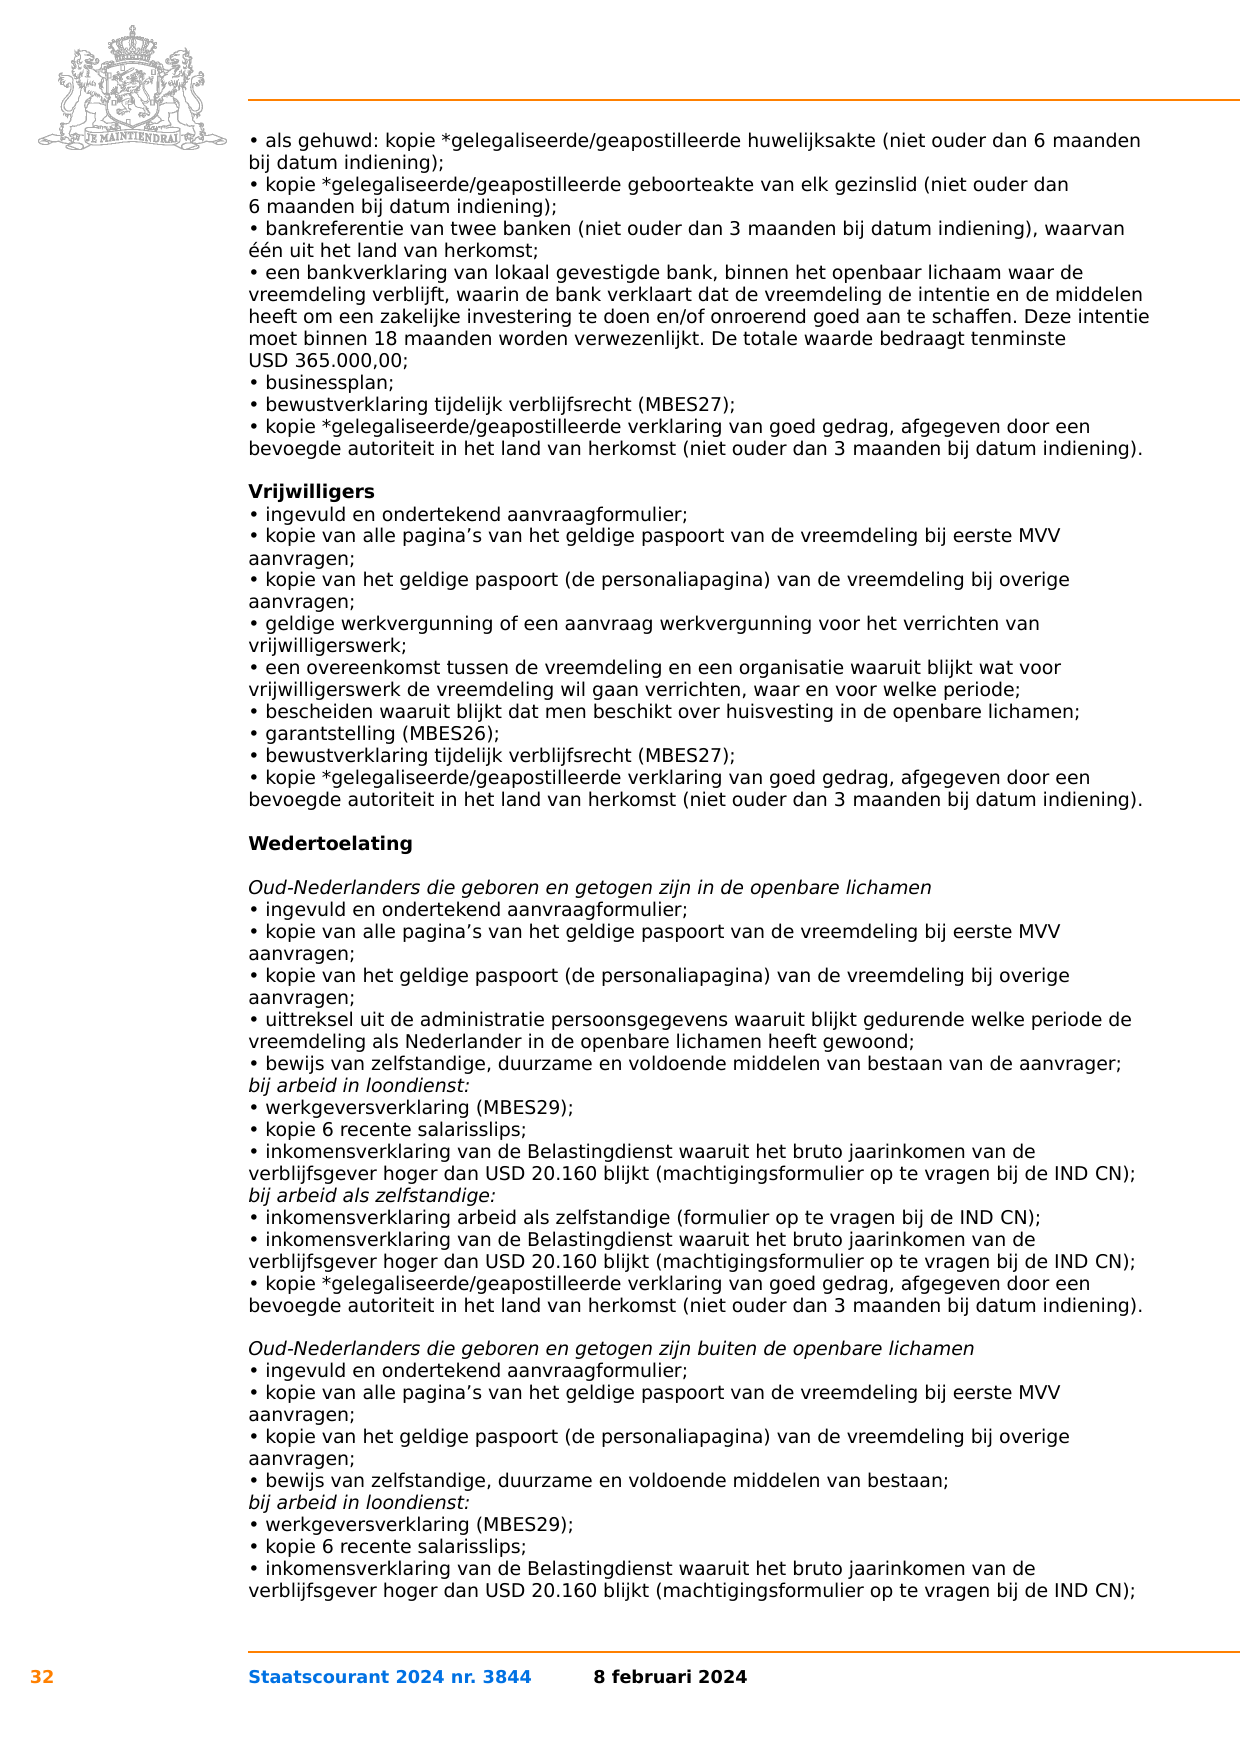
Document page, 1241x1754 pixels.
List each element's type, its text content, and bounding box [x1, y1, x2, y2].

text • als gehuwd: kopie *gelegaliseerde/geapostilleerde huwelijksakte (niet ouder dan 6 maanden bij datum indiening); [248, 130, 1163, 174]
text • bewustverklaring tijdelijk verblijfsrecht (MBES27); [248, 745, 1163, 767]
text • kopie van alle pagina’s van het geldige paspoort van de vreemdeling bij eerste MVV aanvragen; [248, 525, 1163, 569]
text • bewijs van zelfstandige, duurzame en voldoende middelen van bestaan van de aanvrager; [248, 1053, 1163, 1075]
text • werkgeversverklaring (MBES29); [248, 1514, 1163, 1536]
subtitle Oud-Nederlanders die geboren en getogen zijn in de openbare lichamen [248, 877, 1163, 899]
text • inkomensverklaring van de Belastingdienst waaruit het bruto jaarinkomen van de verblijfsgever hoger dan USD 20.160 blijkt (machtigingsformulier op te vragen bij de IND CN); [248, 1141, 1163, 1184]
text • ingevuld en ondertekend aanvraagformulier; [248, 899, 1163, 921]
text • uittreksel uit de administratie persoonsgegevens waaruit blijkt gedurende welke periode de vreemdeling als Nederlander in de openbare lichamen heeft gewoond; [248, 1009, 1163, 1053]
subtitle Oud-Nederlanders die geboren en getogen zijn buiten de openbare lichamen [248, 1338, 1163, 1360]
text • ingevuld en ondertekend aanvraagformulier; [248, 1360, 1163, 1382]
text • kopie van het geldige paspoort (de personaliapagina) van de vreemdeling bij overige aanvragen; [248, 569, 1163, 613]
text • kopie 6 recente salarisslips; [248, 1536, 1163, 1558]
subtitle Vrijwilligers [248, 481, 1163, 503]
text • een bankverklaring van lokaal gevestigde bank, binnen het openbaar lichaam waar de vreemdeling verblijft, waarin de bank verklaart dat de vreemdeling de intentie en de middelen heeft om een zakelijke investering te doen en/of onroerend goed aan te schaffen. Deze intentie moet binnen 18 maanden worden verwezenlijkt. De totale waarde bedraagt tenminste USD 365.000,00; [248, 262, 1163, 372]
text • bescheiden waaruit blijkt dat men beschikt over huisvesting in de openbare lichamen; [248, 701, 1163, 723]
subtitle Wedertoelating [248, 833, 1163, 855]
text • bewustverklaring tijdelijk verblijfsrecht (MBES27); [248, 394, 1163, 416]
text • een overeenkomst tussen de vreemdeling en een organisatie waaruit blijkt wat voor vrijwilligerswerk de vreemdeling wil gaan verrichten, waar en voor welke periode; [248, 657, 1163, 701]
text • inkomensverklaring van de Belastingdienst waaruit het bruto jaarinkomen van de verblijfsgever hoger dan USD 20.160 blijkt (machtigingsformulier op te vragen bij de IND CN); [248, 1558, 1163, 1602]
text • kopie *gelegaliseerde/geapostilleerde verklaring van goed gedrag, afgegeven door een bevoegde autoriteit in het land van herkomst (niet ouder dan 3 maanden bij datum indiening). [248, 767, 1163, 811]
text • bankreferentie van twee banken (niet ouder dan 3 maanden bij datum indiening), waarvan één uit het land van herkomst; [248, 218, 1163, 262]
text • kopie van alle pagina’s van het geldige paspoort van de vreemdeling bij eerste MVV aanvragen; [248, 1382, 1163, 1426]
text bij arbeid in loondienst: [248, 1075, 1163, 1097]
text • bewijs van zelfstandige, duurzame en voldoende middelen van bestaan; [248, 1470, 1163, 1492]
text bij arbeid in loondienst: [248, 1492, 1163, 1514]
text • businessplan; [248, 372, 1163, 394]
text • kopie *gelegaliseerde/geapostilleerde geboorteakte van elk gezinslid (niet ouder dan 6 maanden bij datum indiening); [248, 174, 1163, 218]
text • garantstelling (MBES26); [248, 723, 1163, 745]
text bij arbeid als zelfstandige: [248, 1184, 1163, 1207]
text • kopie van het geldige paspoort (de personaliapagina) van de vreemdeling bij overige aanvragen; [248, 965, 1163, 1009]
text • inkomensverklaring arbeid als zelfstandige (formulier op te vragen bij de IND CN); [248, 1207, 1163, 1228]
text • kopie 6 recente salarisslips; [248, 1119, 1163, 1141]
text • werkgeversverklaring (MBES29); [248, 1097, 1163, 1119]
text • ingevuld en ondertekend aanvraagformulier; [248, 503, 1163, 525]
text • inkomensverklaring van de Belastingdienst waaruit het bruto jaarinkomen van de verblijfsgever hoger dan USD 20.160 blijkt (machtigingsformulier op te vragen bij de IND CN); [248, 1228, 1163, 1272]
text • kopie *gelegaliseerde/geapostilleerde verklaring van goed gedrag, afgegeven door een bevoegde autoriteit in het land van herkomst (niet ouder dan 3 maanden bij datum indiening). [248, 416, 1163, 459]
picture [38, 25, 227, 150]
text • kopie *gelegaliseerde/geapostilleerde verklaring van goed gedrag, afgegeven door een bevoegde autoriteit in het land van herkomst (niet ouder dan 3 maanden bij datum indiening). [248, 1272, 1163, 1316]
text • kopie van het geldige paspoort (de personaliapagina) van de vreemdeling bij overige aanvragen; [248, 1426, 1163, 1470]
text • kopie van alle pagina’s van het geldige paspoort van de vreemdeling bij eerste MVV aanvragen; [248, 921, 1163, 965]
text • geldige werkvergunning of een aanvraag werkvergunning voor het verrichten van vrijwilligerswerk; [248, 613, 1163, 657]
